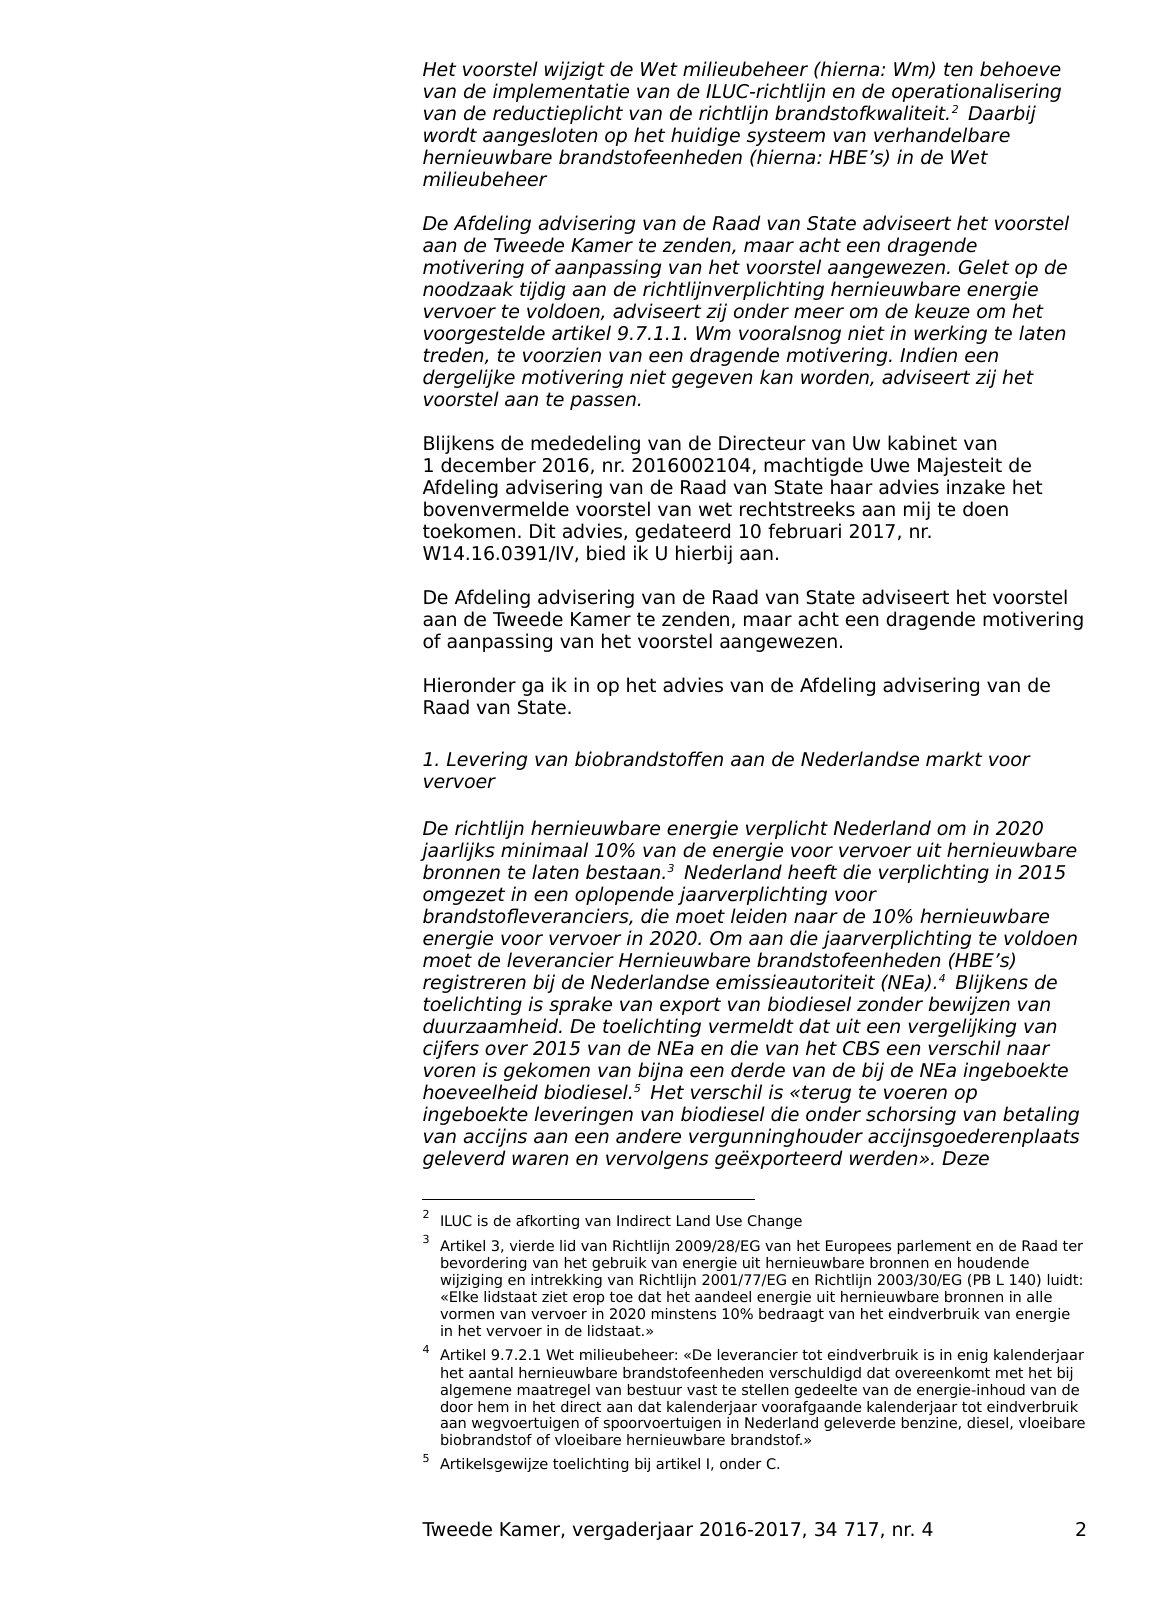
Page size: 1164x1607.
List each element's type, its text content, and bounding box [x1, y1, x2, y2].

text ILUC is de afkorting van Indirect Land Use Change [422, 1208, 1087, 1231]
text Artikel 3, vierde lid van Richtlijn 2009/28/EG van het Europees parlement en de Raad ter bevordering van het gebruik van energie uit hernieuwbare bronnen en houdende wijziging en intrekking van Richtlijn 2001/77/EG en Richtlijn 2003/30/EG (PB L 140) luidt: «Elke lidstaat ziet erop toe dat het aandeel energie uit hernieuwbare bronnen in alle vormen van vervoer in 2020 minstens 10% bedraagt van het eindverbruik van energie in het vervoer in de lidstaat.» [422, 1233, 1087, 1340]
text De richtlijn hernieuwbare energie verplicht Nederland om in 2020 jaarlijks minimaal 10% van de energie voor vervoer uit hernieuwbare bronnen te laten bestaan. Nederland heeft die verplichting in 2015 omgezet in een oplopende jaarverplichting voor brandstofleveranciers, die moet leiden naar de 10% hernieuwbare energie voor vervoer in 2020. Om aan die jaarverplichting te voldoen moet de leverancier Hernieuwbare brandstofeenheden (HBE’s) registreren bij de Nederlandse emissieautoriteit (NEa). Blijkens de toelichting is sprake van export van biodiesel zonder bewijzen van duurzaamheid. De toelichting vermeldt dat uit een vergelijking van cijfers over 2015 van de NEa en die van het CBS een verschil naar voren is gekomen van bijna een derde van de bij de NEa ingeboekte hoeveelheid biodiesel. Het verschil is «terug te voeren op ingeboekte leveringen van biodiesel die onder schorsing van betaling van accijns aan een andere vergunninghouder accijnsgoederenplaats geleverd waren en vervolgens geëxporteerd werden». Deze [422, 818, 1087, 1170]
text Blijkens de mededeling van de Directeur van Uw kabinet van 1 december 2016, nr. 2016002104, machtigde Uwe Majesteit de Afdeling advisering van de Raad van State haar advies inzake het bovenvermelde voorstel van wet rechtstreeks aan mij te doen toekomen. Dit advies, gedateerd 10 februari 2017, nr. W14.16.0391/IV, bied ik U hierbij aan. [422, 433, 1087, 565]
subtitle 1. Levering van biobrandstoffen aan de Nederlandse markt voor vervoer [422, 749, 1087, 793]
text Hieronder ga ik in op het advies van de Afdeling advisering van de Raad van State. [422, 675, 1087, 719]
text Artikel 9.7.2.1 Wet milieubeheer: «De leverancier tot eindverbruik is in enig kalenderjaar het aantal hernieuwbare brandstofeenheden verschuldigd dat overeenkomt met het bij algemene maatregel van bestuur vast te stellen gedeelte van de energie-inhoud van de door hem in het direct aan dat kalenderjaar voorafgaande kalenderjaar tot eindverbruik aan wegvoertuigen of spoorvoertuigen in Nederland geleverde benzine, diesel, vloeibare biobrandstof of vloeibare hernieuwbare brandstof.» [422, 1343, 1087, 1449]
text Artikelsgewijze toelichting bij artikel I, onder C. [422, 1452, 1087, 1474]
text De Afdeling advisering van de Raad van State adviseert het voorstel aan de Tweede Kamer te zenden, maar acht een dragende motivering of aanpassing van het voorstel aangewezen. [422, 587, 1087, 653]
text Het voorstel wijzigt de Wet milieubeheer (hierna: Wm) ten behoeve van de implementatie van de ILUC-richtlijn en de operationalisering van de reductieplicht van de richtlijn brandstofkwaliteit. Daarbij wordt aangesloten op het huidige systeem van verhandelbare hernieuwbare brandstofeenheden (hierna: HBE’s) in de Wet milieubeheer [422, 59, 1087, 191]
text De Afdeling advisering van de Raad van State adviseert het voorstel aan de Tweede Kamer te zenden, maar acht een dragende motivering of aanpassing van het voorstel aangewezen. Gelet op de noodzaak tijdig aan de richtlijnverplichting hernieuwbare energie vervoer te voldoen, adviseert zij onder meer om de keuze om het voorgestelde artikel 9.7.1.1. Wm vooralsnog niet in werking te laten treden, te voorzien van een dragende motivering. Indien een dergelijke motivering niet gegeven kan worden, adviseert zij het voorstel aan te passen. [422, 213, 1087, 411]
